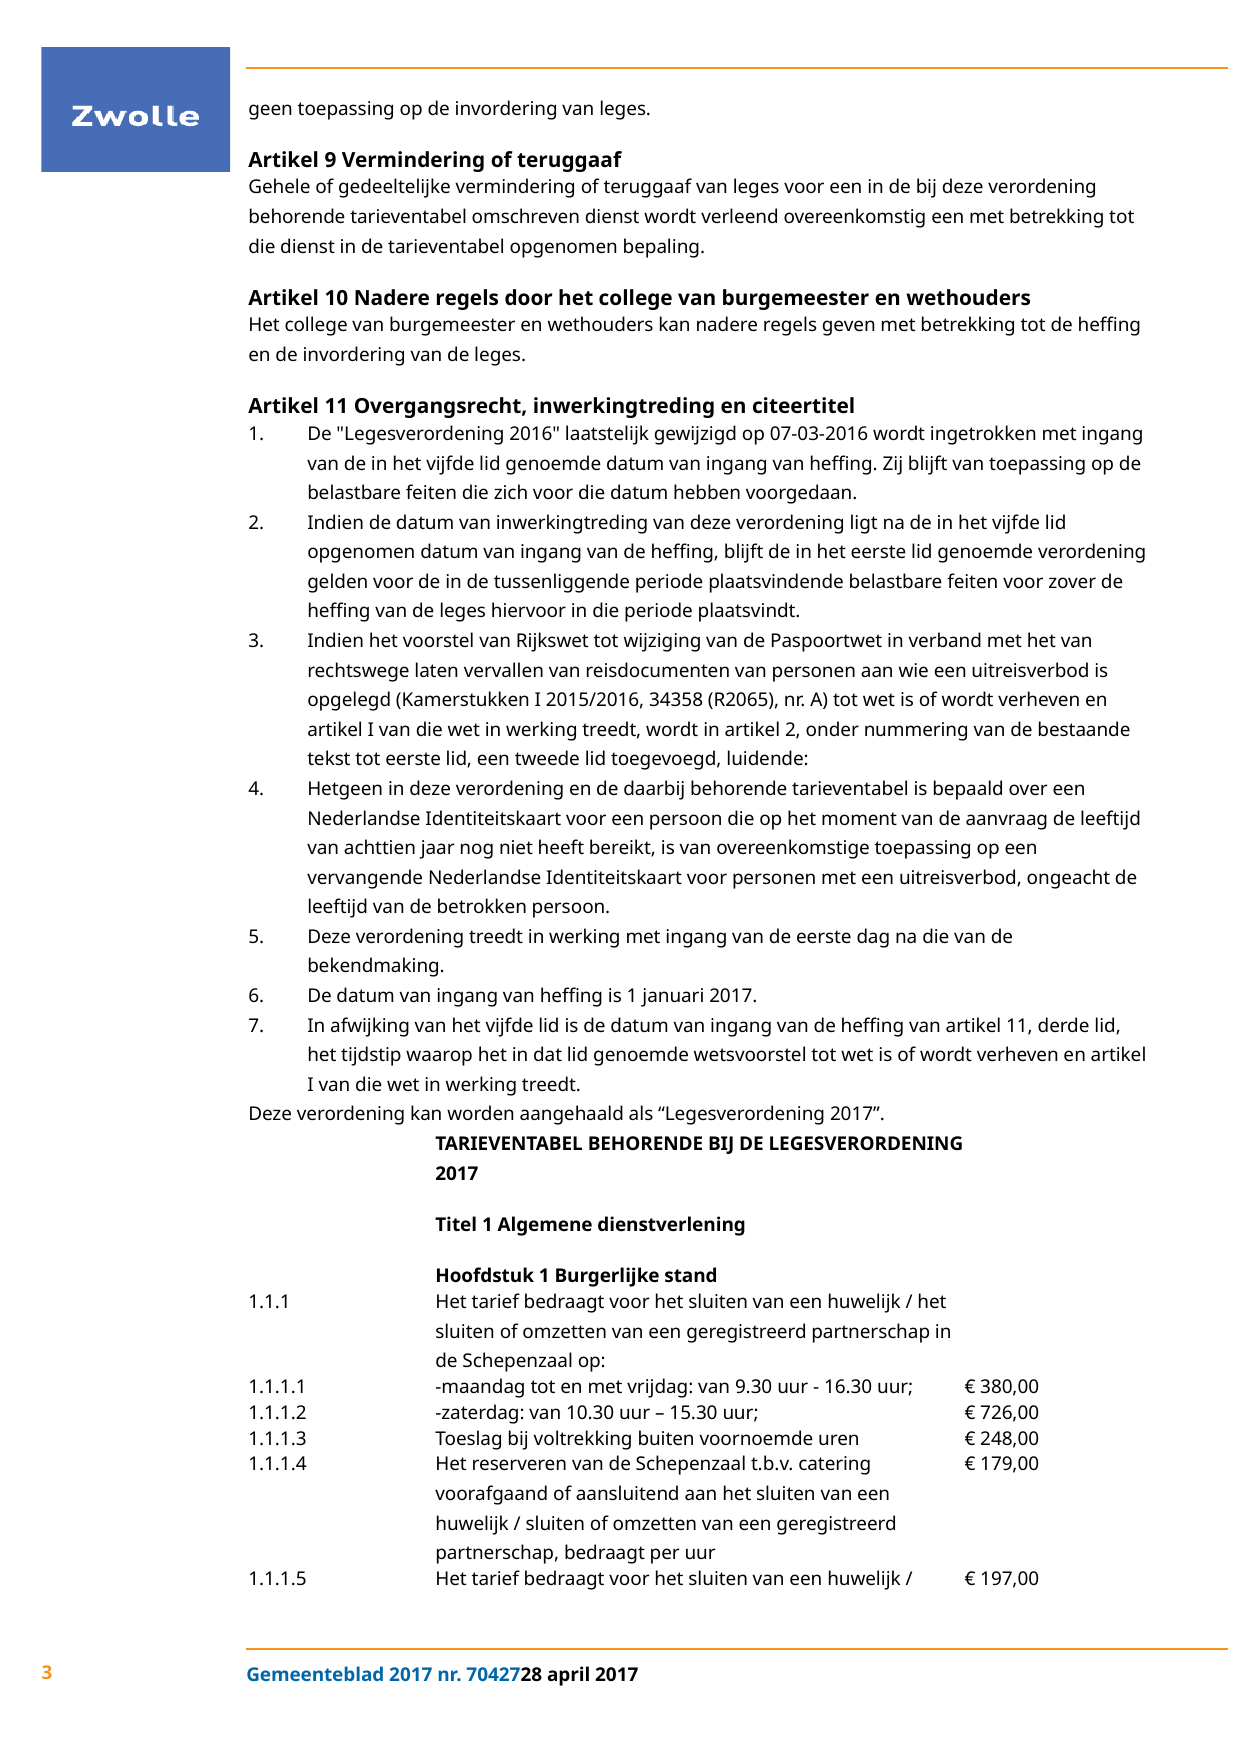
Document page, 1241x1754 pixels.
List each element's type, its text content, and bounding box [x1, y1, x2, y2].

list In afwijking van het vijfde lid is de datum van ingang van de heffing van artikel 11, derde lid, het tijdstip waarop het in dat lid genoemde wetsvoorstel tot wet is of wordt verheven en artikel I van die wet in werking treedt. [248, 1012, 1152, 1097]
table_cell [248, 1263, 435, 1288]
list Indien de datum van inwerkingtreding van deze verordening ligt na de in het vijfde lid opgenomen datum van ingang van de heffing, blijft de in het eerste lid genoemde verordening gelden voor de in de tussenliggende periode plaatsvindende belastbare feiten voor zover de heffing van de leges hiervoor in die periode plaatsvindt. [248, 509, 1152, 623]
text Gehele of gedeeltelijke vermindering of teruggaaf van leges voor een in de bij deze verordening behorende tarieventabel omschreven dienst wordt verleend overeenkomstig een met betrekking tot die dienst in de tarieventabel opgenomen bepaling. [248, 174, 1152, 258]
table_cell Titel 1 Algemene dienstverlening [435, 1211, 964, 1237]
table_cell [248, 1237, 435, 1263]
table_cell € 179,00 [964, 1451, 1152, 1565]
table_cell [964, 1263, 1152, 1288]
text Artikel 11 Overgangsrecht, inwerkingtreding en citeertitel [248, 392, 1152, 420]
table_cell [248, 1211, 435, 1237]
list Hetgeen in deze verordening en de daarbij behorende tarieventabel is bepaald over een Nederlandse Identiteitskaart voor een persoon die op het moment van de aanvraag de leeftijd van achttien jaar nog niet heeft bereikt, is van overeenkomstige toepassing op een vervangende Nederlandse Identiteitskaart voor personen met een uitreisverbod, ongeacht de leeftijd van de betrokken persoon. [248, 775, 1152, 919]
list De "Legesverordening 2016" laatstelijk gewijzigd op 07-03-2016 wordt ingetrokken met ingang van de in het vijfde lid genoemde datum van ingang van heffing. Zij blijft van toepassing op de belastbare feiten die zich voor die datum hebben voorgedaan. [248, 420, 1152, 505]
text Deze verordening kan worden aangehaald als “Legesverordening 2017”. [248, 1101, 1152, 1126]
table_cell Het tarief bedraagt voor het sluiten van een huwelijk / het sluiten of omzetten van een geregistreerd partnerschap in de Schepenzaal op: [435, 1289, 964, 1373]
picture [41, 47, 231, 172]
list De datum van ingang van heffing is 1 januari 2017. [248, 982, 1152, 1008]
table_cell 1.1.1.5 [248, 1565, 435, 1591]
table_cell 1.1.1.2 [248, 1399, 435, 1425]
table_cell € 726,00 [964, 1399, 1152, 1425]
table_cell € 248,00 [964, 1425, 1152, 1451]
table_cell Hoofdstuk 1 Burgerlijke stand [435, 1263, 964, 1288]
table_cell Het tarief bedraagt voor het sluiten van een huwelijk / [435, 1565, 964, 1591]
text geen toepassing op de invordering van leges. [248, 95, 1152, 121]
table_cell [964, 1186, 1152, 1211]
table_cell [964, 1289, 1152, 1373]
table_header [964, 1130, 1152, 1186]
table_cell [435, 1186, 964, 1211]
table_cell [964, 1211, 1152, 1237]
list Deze verordening treedt in werking met ingang van de eerste dag na die van de bekendmaking. [248, 923, 1152, 978]
table_cell [248, 1186, 435, 1211]
table_cell [435, 1237, 964, 1263]
table_cell 1.1.1 [248, 1289, 435, 1373]
text Artikel 10 Nadere regels door het college van burgemeester en wethouders [248, 283, 1152, 312]
table_header TARIEVENTABEL BEHORENDE BIJ DE LEGESVERORDENING 2017 [435, 1130, 964, 1186]
table_cell € 380,00 [964, 1373, 1152, 1399]
table_cell [964, 1237, 1152, 1263]
table_cell 1.1.1.4 [248, 1451, 435, 1565]
table_cell Toeslag bij voltrekking buiten voornoemde uren [435, 1425, 964, 1451]
table_cell € 197,00 [964, 1565, 1152, 1591]
table_cell Het reserveren van de Schepenzaal t.b.v. catering voorafgaand of aansluitend aan het sluiten van een huwelijk / sluiten of omzetten van een geregistreerd partnerschap, bedraagt per uur [435, 1451, 964, 1565]
table_cell 1.1.1.1 [248, 1373, 435, 1399]
text Het college van burgemeester en wethouders kan nadere regels geven met betrekking tot de heffing en de invordering van de leges. [248, 312, 1152, 367]
table_cell 1.1.1.3 [248, 1425, 435, 1451]
table_cell -maandag tot en met vrijdag: van 9.30 uur - 16.30 uur; [435, 1373, 964, 1399]
table_cell -zaterdag: van 10.30 uur – 15.30 uur; [435, 1399, 964, 1425]
list Indien het voorstel van Rijkswet tot wijziging van de Paspoortwet in verband met het van rechtswege laten vervallen van reisdocumenten van personen aan wie een uitreisverbod is opgelegd (Kamerstukken I 2015/2016, 34358 (R2065), nr. A) tot wet is of wordt verheven en artikel I van die wet in werking treedt, wordt in artikel 2, onder nummering van de bestaande tekst tot eerste lid, een tweede lid toegevoegd, luidende: [248, 627, 1152, 771]
table_header [248, 1130, 435, 1186]
text Artikel 9 Vermindering of teruggaaf [248, 145, 1152, 174]
